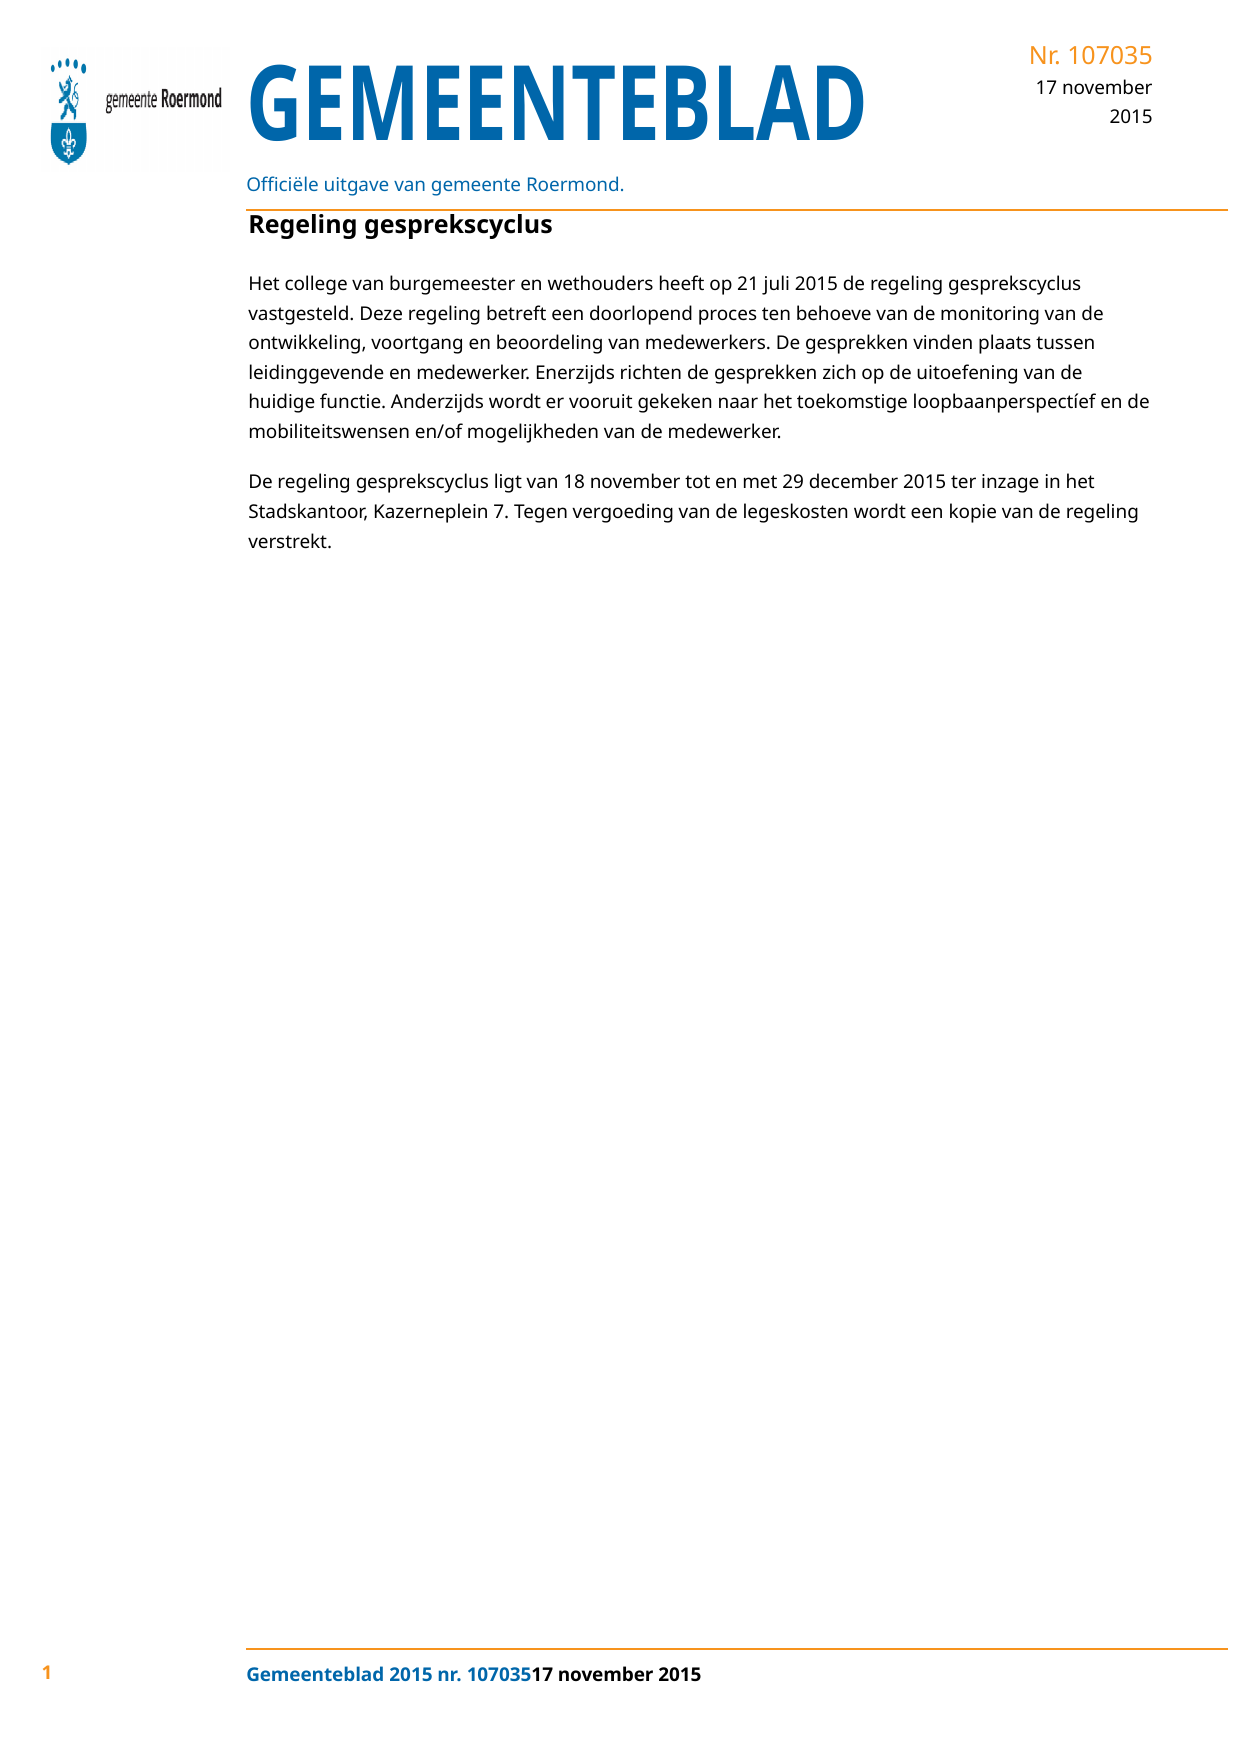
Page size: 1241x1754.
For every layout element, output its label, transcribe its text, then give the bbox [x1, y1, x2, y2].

text De regeling gesprekscyclus ligt van 18 november tot en met 29 december 2015 ter inzage in het Stadskantoor, Kazerneplein 7. Tegen vergoeding van de legeskosten wordt een kopie van de regeling verstrekt. [248, 469, 1152, 553]
text Regeling gesprekscyclus [248, 211, 1152, 241]
text Het college van burgemeester en wethouders heeft op 21 juli 2015 de regeling gesprekscyclus vastgesteld. Deze regeling betreft een doorlopend proces ten behoeve van de monitoring van de ontwikkeling, voortgang en beoordeling van medewerkers. De gesprekken vinden plaats tussen leidinggevende en medewerker. Enerzijds richten de gesprekken zich op de uitoefening van de huidige functie. Anderzijds wordt er vooruit gekeken naar het toekomstige loopbaanperspectíef en de mobiliteitswensen en/of mogelijkheden van de medewerker. [248, 270, 1152, 444]
picture [41, 47, 231, 172]
